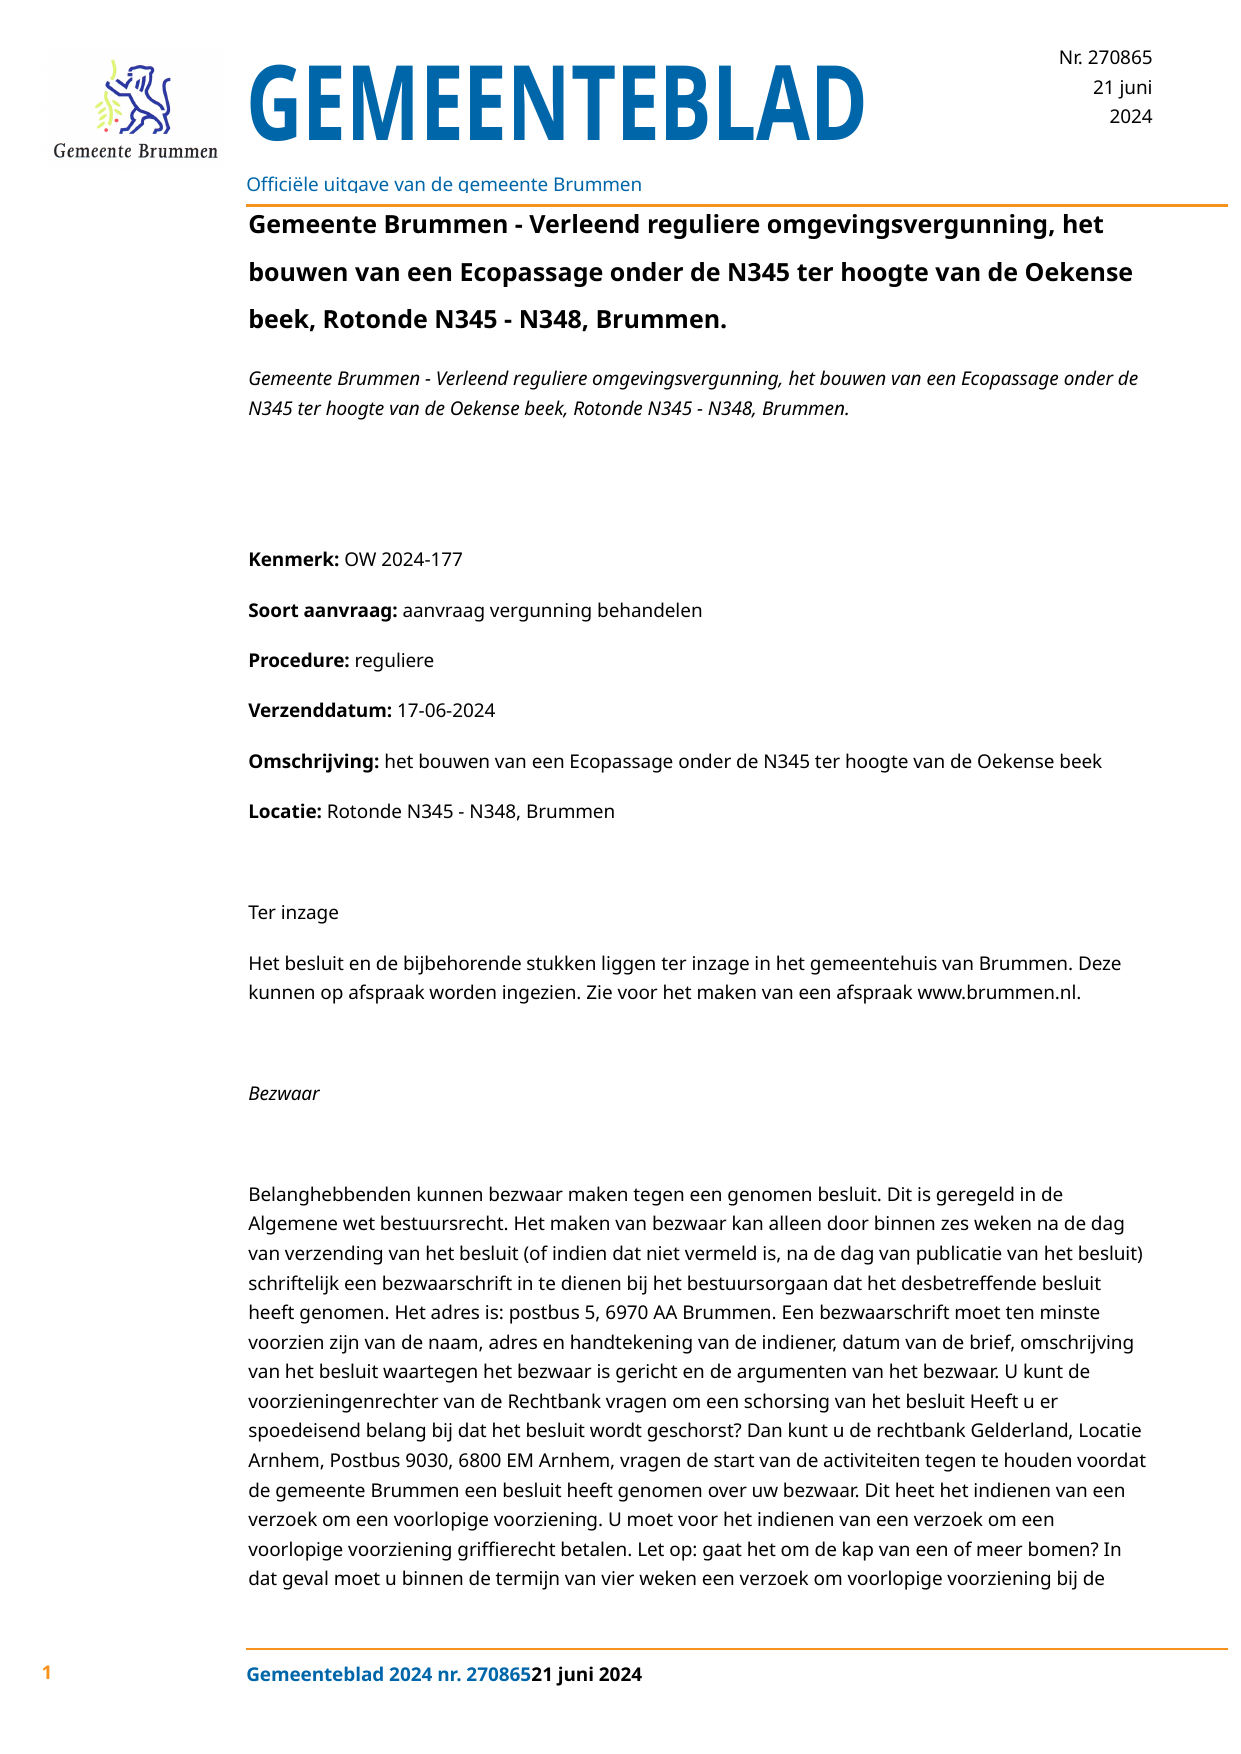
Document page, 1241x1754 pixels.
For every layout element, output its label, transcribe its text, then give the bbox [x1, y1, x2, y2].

text Bezwaar [248, 1080, 1152, 1106]
text Verzenddatum: 17-06-2024 [248, 698, 1152, 723]
text Ter inzage [248, 899, 1152, 925]
text Procedure: reguliere [248, 647, 1152, 673]
text Locatie: Rotonde N345 - N348, Brummen [248, 798, 1152, 824]
text Gemeente Brummen - Verleend reguliere omgevingsvergunning, het bouwen van een Ecopassage onder de N345 ter hoogte van de Oekense beek, Rotonde N345 - N348, Brummen. [248, 207, 1152, 336]
text Gemeente Brummen - Verleend reguliere omgevingsvergunning, het bouwen van een Ecopassage onder de N345 ter hoogte van de Oekense beek, Rotonde N345 - N348, Brummen. [248, 366, 1152, 421]
picture [41, 47, 231, 172]
text Belanghebbenden kunnen bezwaar maken tegen een genomen besluit. Dit is geregeld in de Algemene wet bestuursrecht. Het maken van bezwaar kan alleen door binnen zes weken na de dag van verzending van het besluit (of indien dat niet vermeld is, na de dag van publicatie van het besluit) schriftelijk een bezwaarschrift in te dienen bij het bestuursorgaan dat het desbetreffende besluit heeft genomen. Het adres is: postbus 5, 6970 AA Brummen. Een bezwaarschrift moet ten minste voorzien zijn van de naam, adres en handtekening van de indiener, datum van de brief, omschrijving van het besluit waartegen het bezwaar is gericht en de argumenten van het bezwaar. U kunt de voorzieningenrechter van de Rechtbank vragen om een schorsing van het besluit Heeft u er spoedeisend belang bij dat het besluit wordt geschorst? Dan kunt u de rechtbank Gelderland, Locatie Arnhem, Postbus 9030, 6800 EM Arnhem, vragen de start van de activiteiten tegen te houden voordat de gemeente Brummen een besluit heeft genomen over uw bezwaar. Dit heet het indienen van een verzoek om een voorlopige voorziening. U moet voor het indienen van een verzoek om een voorlopige voorziening griffierecht betalen. Let op: gaat het om de kap van een of meer bomen? In dat geval moet u binnen de termijn van vier weken een verzoek om voorlopige voorziening bij de [248, 1181, 1152, 1591]
text Soort aanvraag: aanvraag vergunning behandelen [248, 597, 1152, 622]
text Het besluit en de bijbehorende stukken liggen ter inzage in het gemeentehuis van Brummen. Deze kunnen op afspraak worden ingezien. Zie voor het maken van een afspraak www.brummen.nl. [248, 950, 1152, 1005]
text Omschrijving: het bouwen van een Ecopassage onder de N345 ter hoogte van de Oekense beek [248, 748, 1152, 774]
text Kenmerk: OW 2024-177 [248, 546, 1152, 572]
